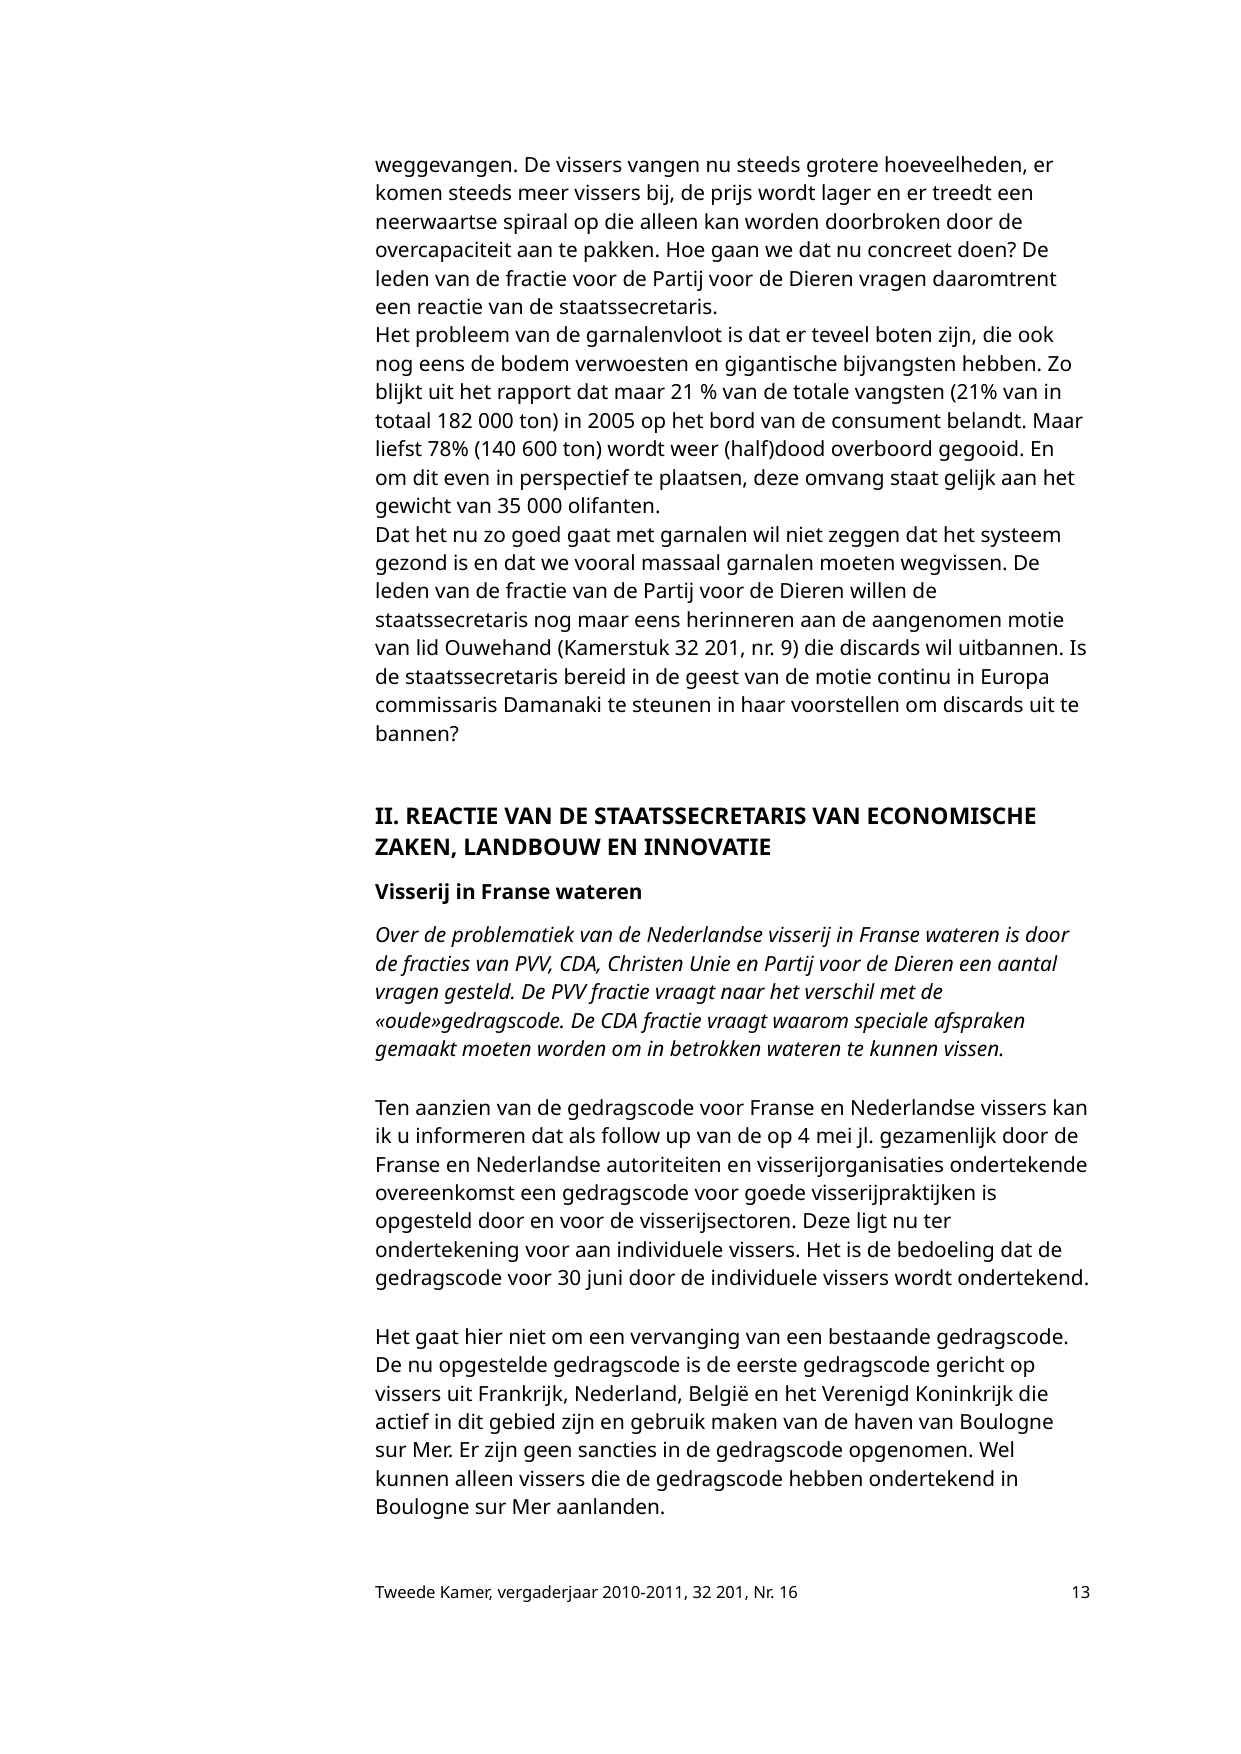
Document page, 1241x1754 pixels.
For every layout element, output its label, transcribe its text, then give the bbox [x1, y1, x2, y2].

text Dat het nu zo goed gaat met garnalen wil niet zeggen dat het systeem gezond is en dat we vooral massaal garnalen moeten wegvissen. De leden van de fractie van de Partij voor de Dieren willen de staatssecretaris nog maar eens herinneren aan de aangenomen motie van lid Ouwehand (Kamerstuk 32 201, nr. 9) die discards wil uitbannen. Is de staatssecretaris bereid in de geest van de motie continu in Europa commissaris Damanaki te steunen in haar voorstellen om discards uit te bannen? [375, 520, 1090, 747]
text Het probleem van de garnalenvloot is dat er teveel boten zijn, die ook nog eens de bodem verwoesten en gigantische bijvangsten hebben. Zo blijkt uit het rapport dat maar 21 % van de totale vangsten (21% van in totaal 182 000 ton) in 2005 op het bord van de consument belandt. Maar liefst 78% (140 600 ton) wordt weer (half)dood overboord gegooid. En om dit even in perspectief te plaatsen, deze omvang staat gelijk aan het gewicht van 35 000 olifanten. [375, 321, 1090, 520]
text Visserij in Franse wateren [375, 877, 1090, 906]
subtitle II. REACTIE VAN DE STAATSSECRETARIS VAN ECONOMISCHE ZAKEN, LANDBOUW EN INNOVATIE [375, 800, 1090, 862]
text Ten aanzien van de gedragscode voor Franse en Nederlandse vissers kan ik u informeren dat als follow up van de op 4 mei jl. gezamenlijk door de Franse en Nederlandse autoriteiten en visserijorganisaties ondertekende overeenkomst een gedragscode voor goede visserijpraktijken is opgesteld door en voor de visserijsectoren. Deze ligt nu ter ondertekening voor aan individuele vissers. Het is de bedoeling dat de gedragscode voor 30 juni door de individuele vissers wordt ondertekend. [375, 1093, 1090, 1292]
text Het gaat hier niet om een vervanging van een bestaande gedragscode. De nu opgestelde gedragscode is de eerste gedragscode gericht op vissers uit Frankrijk, Nederland, België en het Verenigd Koninkrijk die actief in dit gebied zijn en gebruik maken van de haven van Boulogne sur Mer. Er zijn geen sancties in de gedragscode opgenomen. Wel kunnen alleen vissers die de gedragscode hebben ondertekend in Boulogne sur Mer aanlanden. [375, 1322, 1090, 1521]
text Over de problematiek van de Nederlandse visserij in Franse wateren is door de fracties van PVV, CDA, Christen Unie en Partij voor de Dieren een aantal vragen gesteld. De PVV fractie vraagt naar het verschil met de «oude»gedragscode. De CDA fractie vraagt waarom speciale afspraken gemaakt moeten worden om in betrokken wateren te kunnen vissen. [375, 921, 1090, 1063]
text weggevangen. De vissers vangen nu steeds grotere hoeveelheden, er komen steeds meer vissers bij, de prijs wordt lager en er treedt een neerwaartse spiraal op die alleen kan worden doorbroken door de overcapaciteit aan te pakken. Hoe gaan we dat nu concreet doen? De leden van de fractie voor de Partij voor de Dieren vragen daaromtrent een reactie van de staatssecretaris. [375, 150, 1090, 321]
